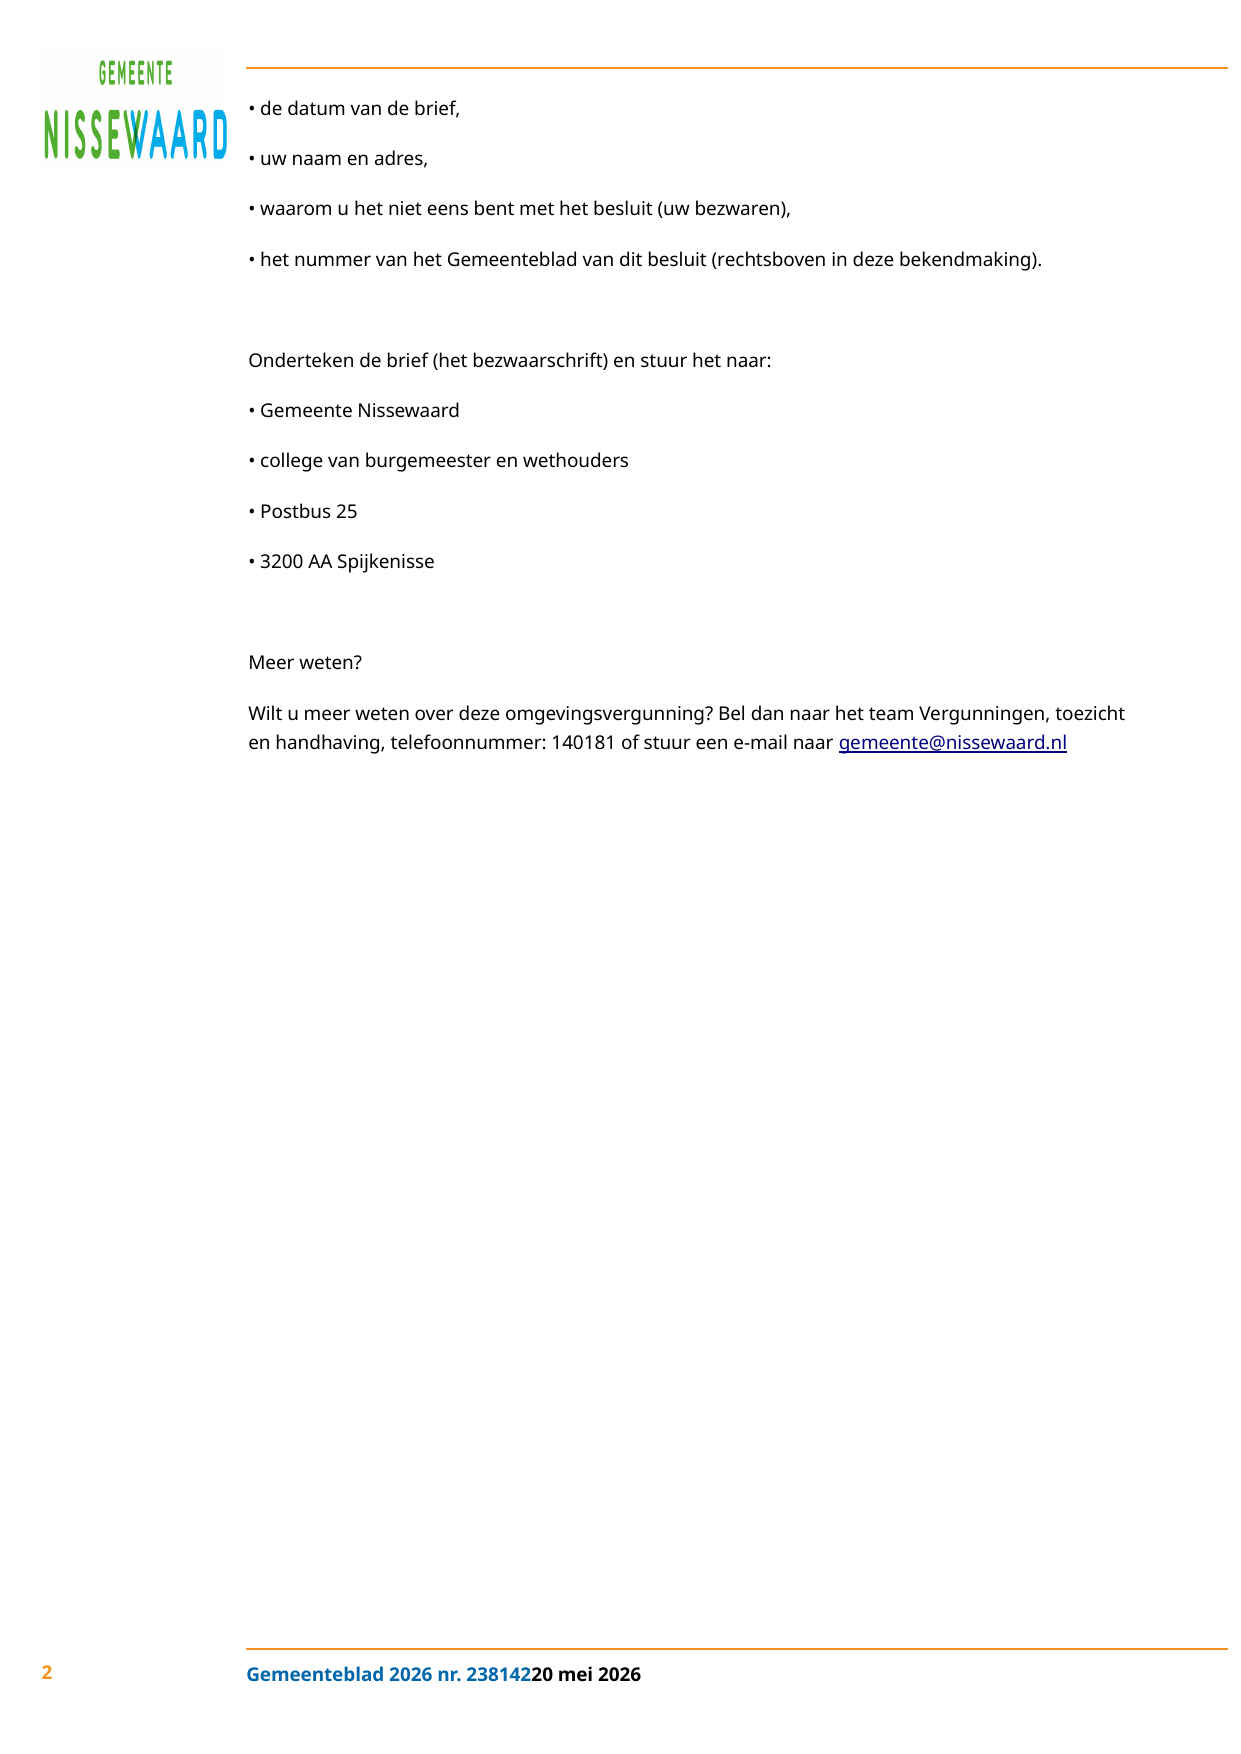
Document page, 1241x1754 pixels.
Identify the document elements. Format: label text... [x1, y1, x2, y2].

text • college van burgemeester en wethouders [248, 448, 1152, 473]
text • Gemeente Nissewaard [248, 397, 1152, 423]
text Meer weten? [248, 649, 1152, 675]
text • de datum van de brief, [248, 95, 1152, 121]
text Wilt u meer weten over deze omgevingsvergunning? Bel dan naar het team Vergunningen, toezicht en handhaving, telefoonnummer: 140181 of stuur een e-mail naar gemeente@nissewaard.nl [248, 700, 1152, 755]
text • 3200 AA Spijkenisse [248, 548, 1152, 574]
text Onderteken de brief (het bezwaarschrift) en stuur het naar: [248, 347, 1152, 373]
text • uw naam en adres, [248, 145, 1152, 171]
text • Postbus 25 [248, 498, 1152, 524]
picture [41, 47, 231, 172]
text • het nummer van het Gemeenteblad van dit besluit (rechtsboven in deze bekendmaking). [248, 246, 1152, 272]
text • waarom u het niet eens bent met het besluit (uw bezwaren), [248, 196, 1152, 221]
